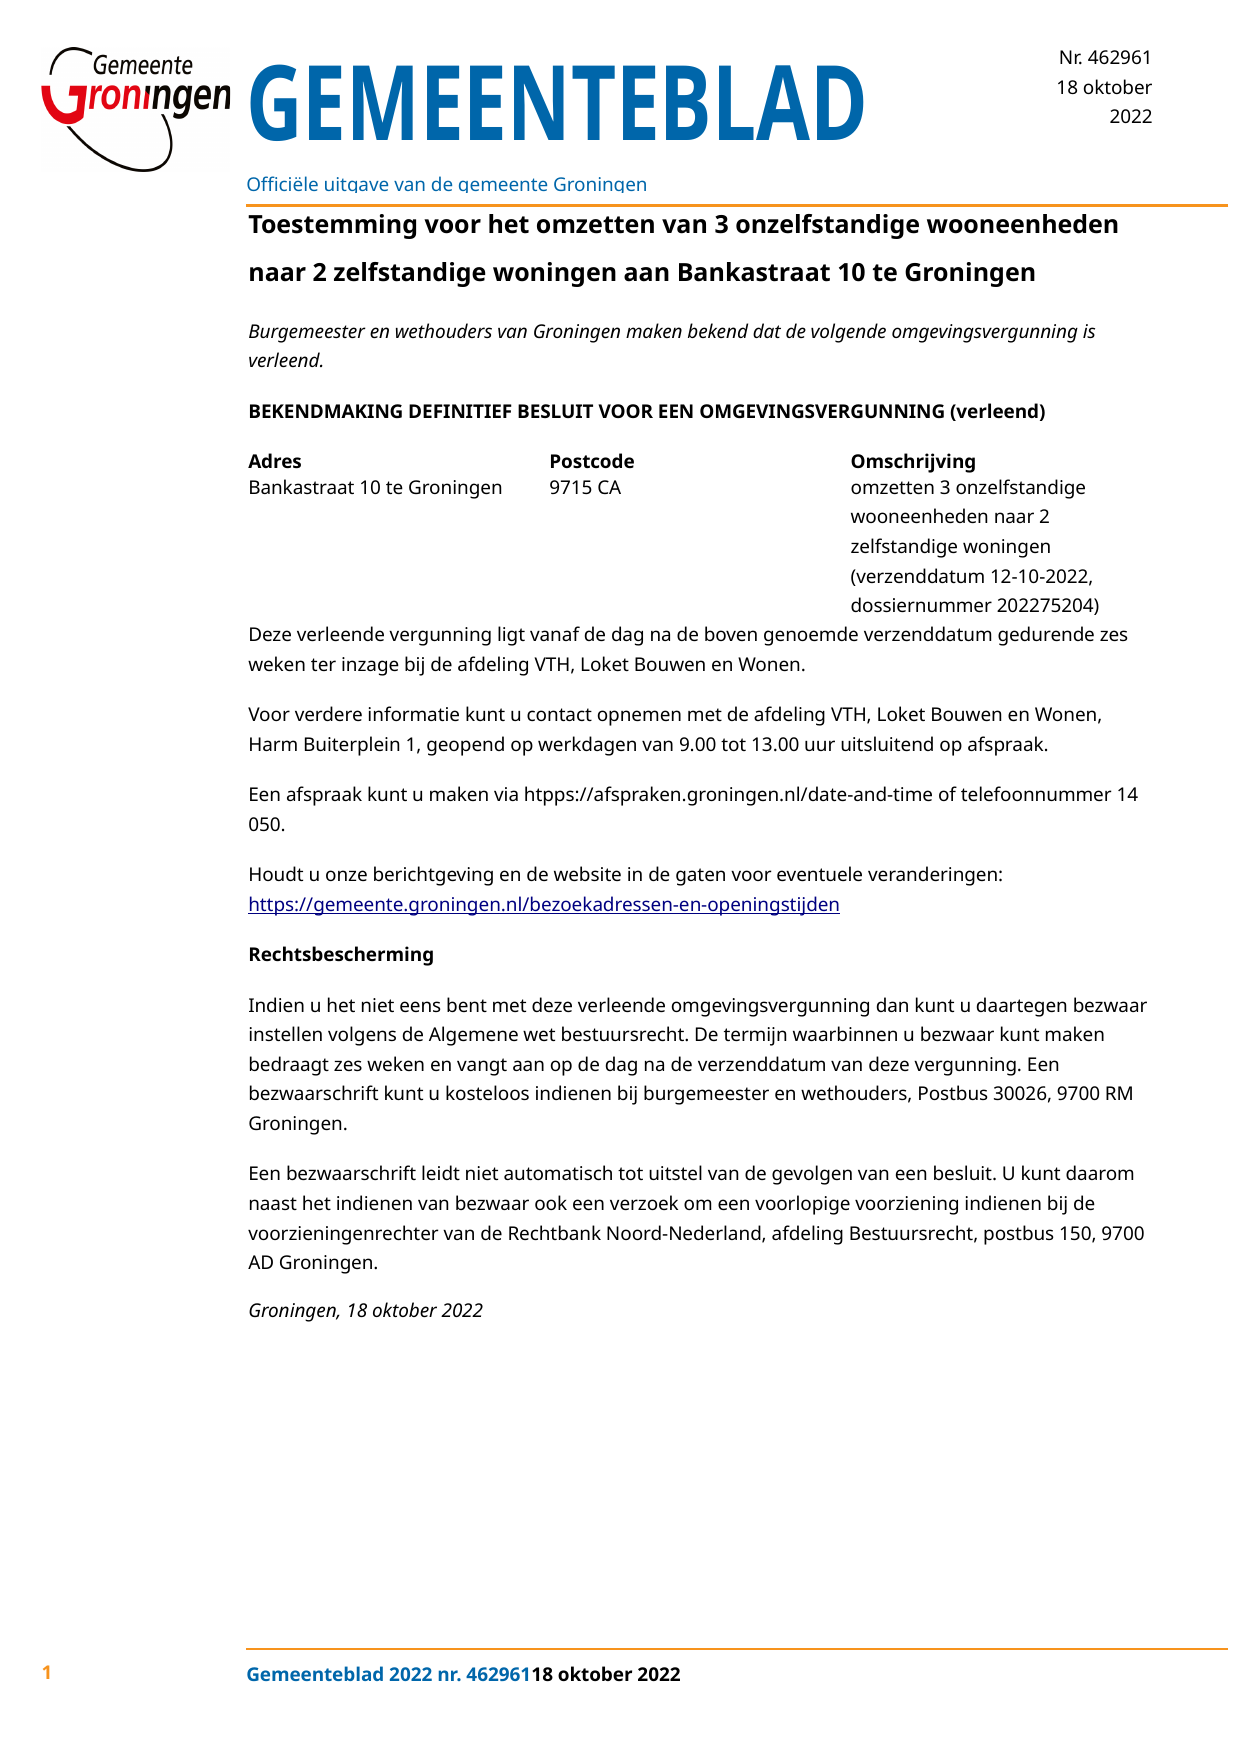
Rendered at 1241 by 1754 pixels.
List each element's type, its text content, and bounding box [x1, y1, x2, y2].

table_cell omzetten 3 onzelfstandige wooneenheden naar 2 zelfstandige woningen (verzenddatum 12-10-2022, dossiernummer 202275204) [850, 474, 1152, 618]
text Indien u het niet eens bent met deze verleende omgevingsvergunning dan kunt u daartegen bezwaar instellen volgens de Algemene wet bestuursrecht. De termijn waarbinnen u bezwaar kunt maken bedraagt zes weken en vangt aan op de dag na de verzenddatum van deze vergunning. Een bezwaarschrift kunt u kosteloos indienen bij burgemeester en wethouders, Postbus 30026, 9700 RM Groningen. [248, 992, 1152, 1136]
text Rechtsbescherming [248, 941, 1152, 967]
text Houdt u onze berichtgeving en de website in de gaten voor eventuele veranderingen: https://gemeente.groningen.nl/bezoekadressen-en-openingstijden [248, 861, 1152, 917]
table_cell 9715 CA [549, 474, 850, 618]
text BEKENDMAKING DEFINITIEF BESLUIT VOOR EEN OMGEVINGSVERGUNNING (verleend) [248, 398, 1152, 424]
text Een afspraak kunt u maken via htpps://afspraken.groningen.nl/date-and-time of telefoonnummer 14 050. [248, 781, 1152, 837]
table_cell Bankastraat 10 te Groningen [248, 474, 549, 618]
text Voor verdere informatie kunt u contact opnemen met de afdeling VTH, Loket Bouwen en Wonen, Harm Buiterplein 1, geopend op werkdagen van 9.00 tot 13.00 uur uitsluitend op afspraak. [248, 701, 1152, 757]
text Groningen, 18 oktober 2022 [248, 1297, 1152, 1323]
table_header Postcode [549, 449, 850, 474]
table_header Adres [248, 449, 549, 474]
picture [41, 47, 231, 172]
text Deze verleende vergunning ligt vanaf de dag na de boven genoemde verzenddatum gedurende zes weken ter inzage bij de afdeling VTH, Loket Bouwen en Wonen. [248, 621, 1152, 677]
text Een bezwaarschrift leidt niet automatisch tot uitstel van de gevolgen van een besluit. U kunt daarom naast het indienen van bezwaar ook een verzoek om een voorlopige voorziening indienen bij de voorzieningenrechter van de Rechtbank Noord-Nederland, afdeling Bestuursrecht, postbus 150, 9700 AD Groningen. [248, 1161, 1152, 1275]
text Burgemeester en wethouders van Groningen maken bekend dat de volgende omgevingsvergunning is verleend. [248, 318, 1152, 373]
text Toestemming voor het omzetten van 3 onzelfstandige wooneenheden naar 2 zelfstandige woningen aan Bankastraat 10 te Groningen [248, 207, 1152, 288]
table_header Omschrijving [850, 449, 1152, 474]
